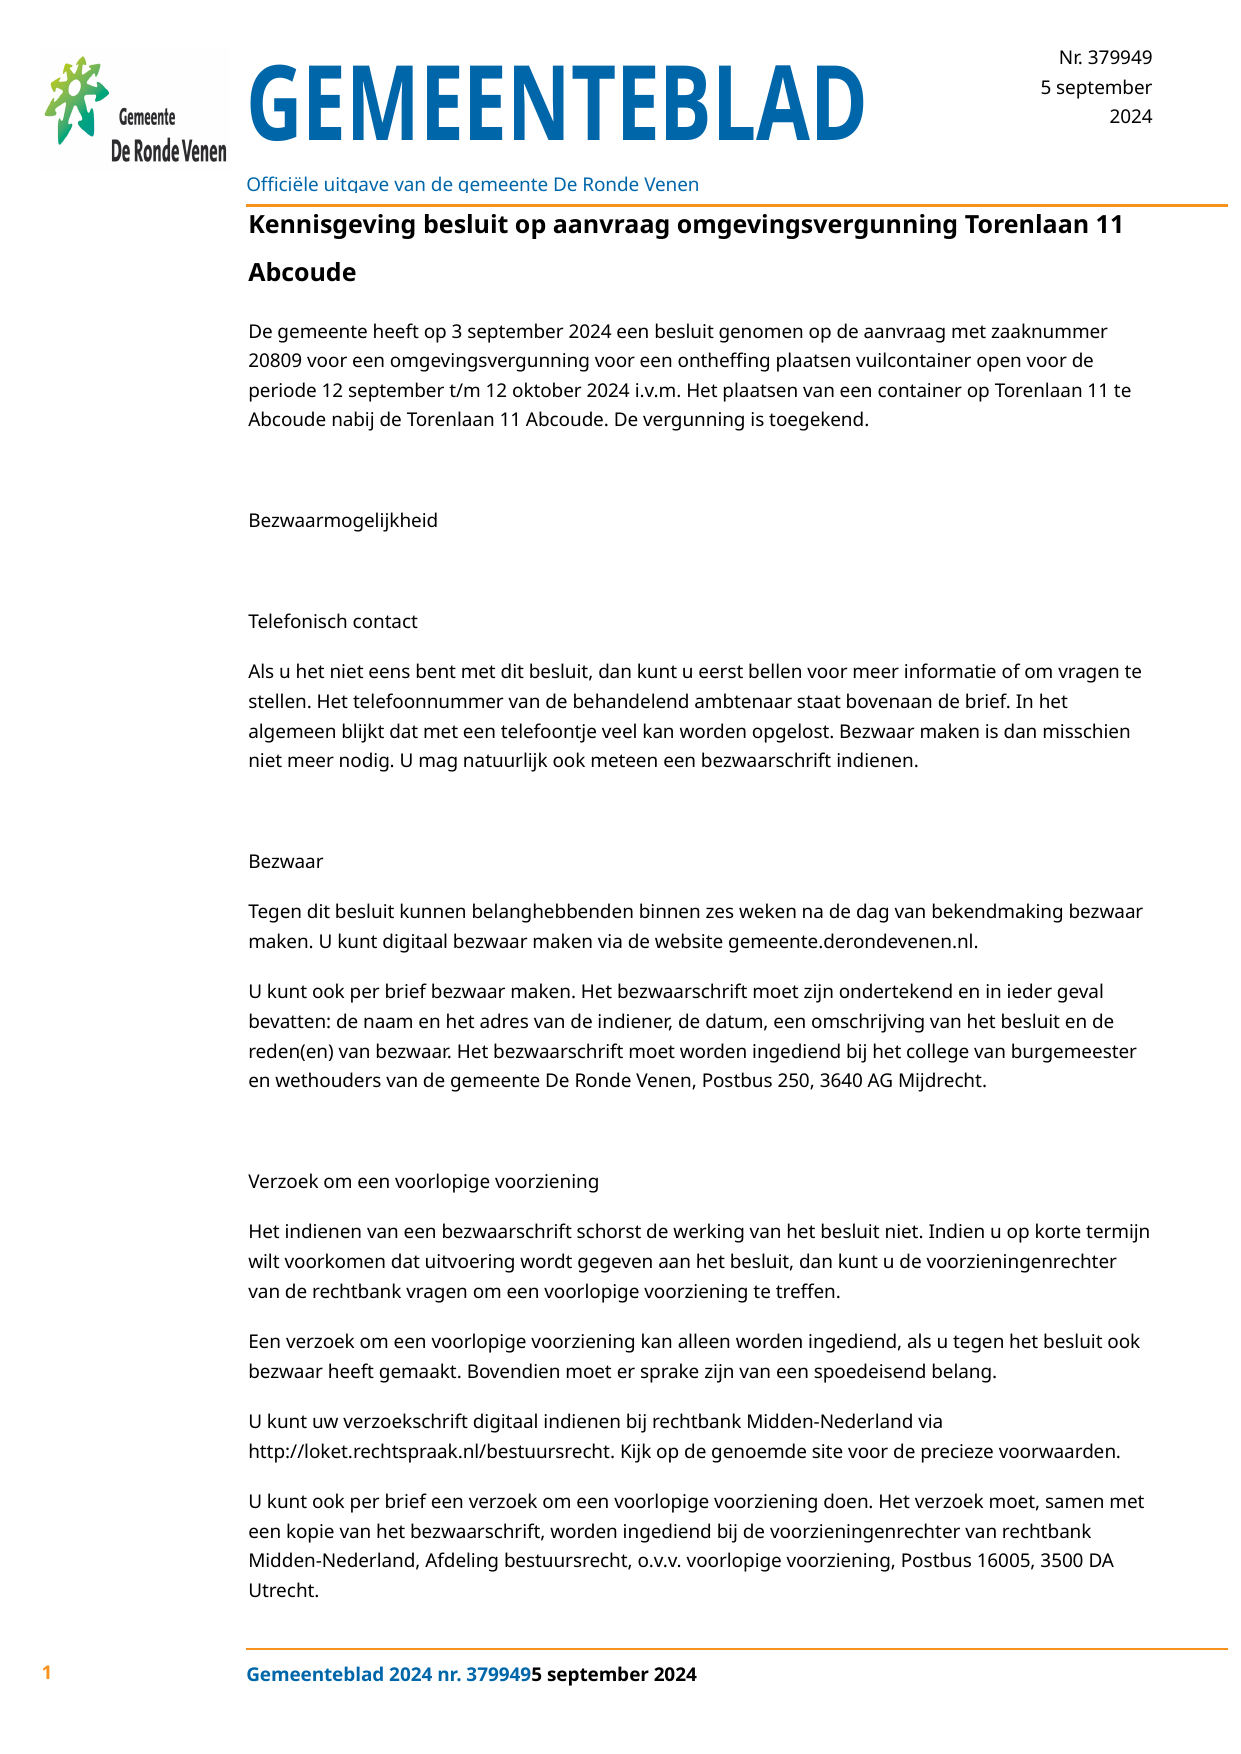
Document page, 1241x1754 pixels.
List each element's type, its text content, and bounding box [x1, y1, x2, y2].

text U kunt uw verzoekschrift digitaal indienen bij rechtbank Midden-Nederland via http://loket.rechtspraak.nl/bestuursrecht. Kijk op de genoemde site voor de precieze voorwaarden. [248, 1408, 1152, 1464]
text Verzoek om een voorlopige voorziening [248, 1168, 1152, 1194]
text Bezwaarmogelijkheid [248, 507, 1152, 533]
text Het indienen van een bezwaarschrift schorst de werking van het besluit niet. Indien u op korte termijn wilt voorkomen dat uitvoering wordt gegeven aan het besluit, dan kunt u de voorzieningenrechter van de rechtbank vragen om een voorlopige voorziening te treffen. [248, 1219, 1152, 1304]
text U kunt ook per brief bezwaar maken. Het bezwaarschrift moet zijn ondertekend en in ieder geval bevatten: de naam en het adres van de indiener, de datum, een omschrijving van het besluit en de reden(en) van bezwaar. Het bezwaarschrift moet worden ingediend bij het college van burgemeester en wethouders van de gemeente De Ronde Venen, Postbus 250, 3640 AG Mijdrecht. [248, 979, 1152, 1093]
text U kunt ook per brief een verzoek om een voorlopige voorziening doen. Het verzoek moet, samen met een kopie van het bezwaarschrift, worden ingediend bij de voorzieningenrechter van rechtbank Midden-Nederland, Afdeling bestuursrecht, o.v.v. voorlopige voorziening, Postbus 16005, 3500 DA Utrecht. [248, 1488, 1152, 1603]
picture [41, 47, 231, 172]
text Telefonisch contact [248, 608, 1152, 634]
text Bezwaar [248, 848, 1152, 874]
text Kennisgeving besluit op aanvraag omgevingsvergunning Torenlaan 11 Abcoude [248, 207, 1152, 288]
text Een verzoek om een voorlopige voorziening kan alleen worden ingediend, als u tegen het besluit ook bezwaar heeft gemaakt. Bovendien moet er sprake zijn van een spoedeisend belang. [248, 1328, 1152, 1384]
text De gemeente heeft op 3 september 2024 een besluit genomen op de aanvraag met zaaknummer 20809 voor een omgevingsvergunning voor een ontheffing plaatsen vuilcontainer open voor de periode 12 september t/m 12 oktober 2024 i.v.m. ​Het plaatsen van een container op Torenlaan 11 te Abcoude​ nabij de Torenlaan 11 Abcoude. De vergunning is toegekend. [248, 318, 1152, 432]
text Als u het niet eens bent met dit besluit, dan kunt u eerst bellen voor meer informatie of om vragen te stellen. Het telefoonnummer van de behandelend ambtenaar staat bovenaan de brief. In het algemeen blijkt dat met een telefoontje veel kan worden opgelost. Bezwaar maken is dan misschien niet meer nodig. U mag natuurlijk ook meteen een bezwaarschrift indienen. [248, 659, 1152, 773]
text Tegen dit besluit kunnen belanghebbenden binnen zes weken na de dag van bekendmaking bezwaar maken. U kunt digitaal bezwaar maken via de website gemeente.derondevenen.nl. [248, 899, 1152, 954]
